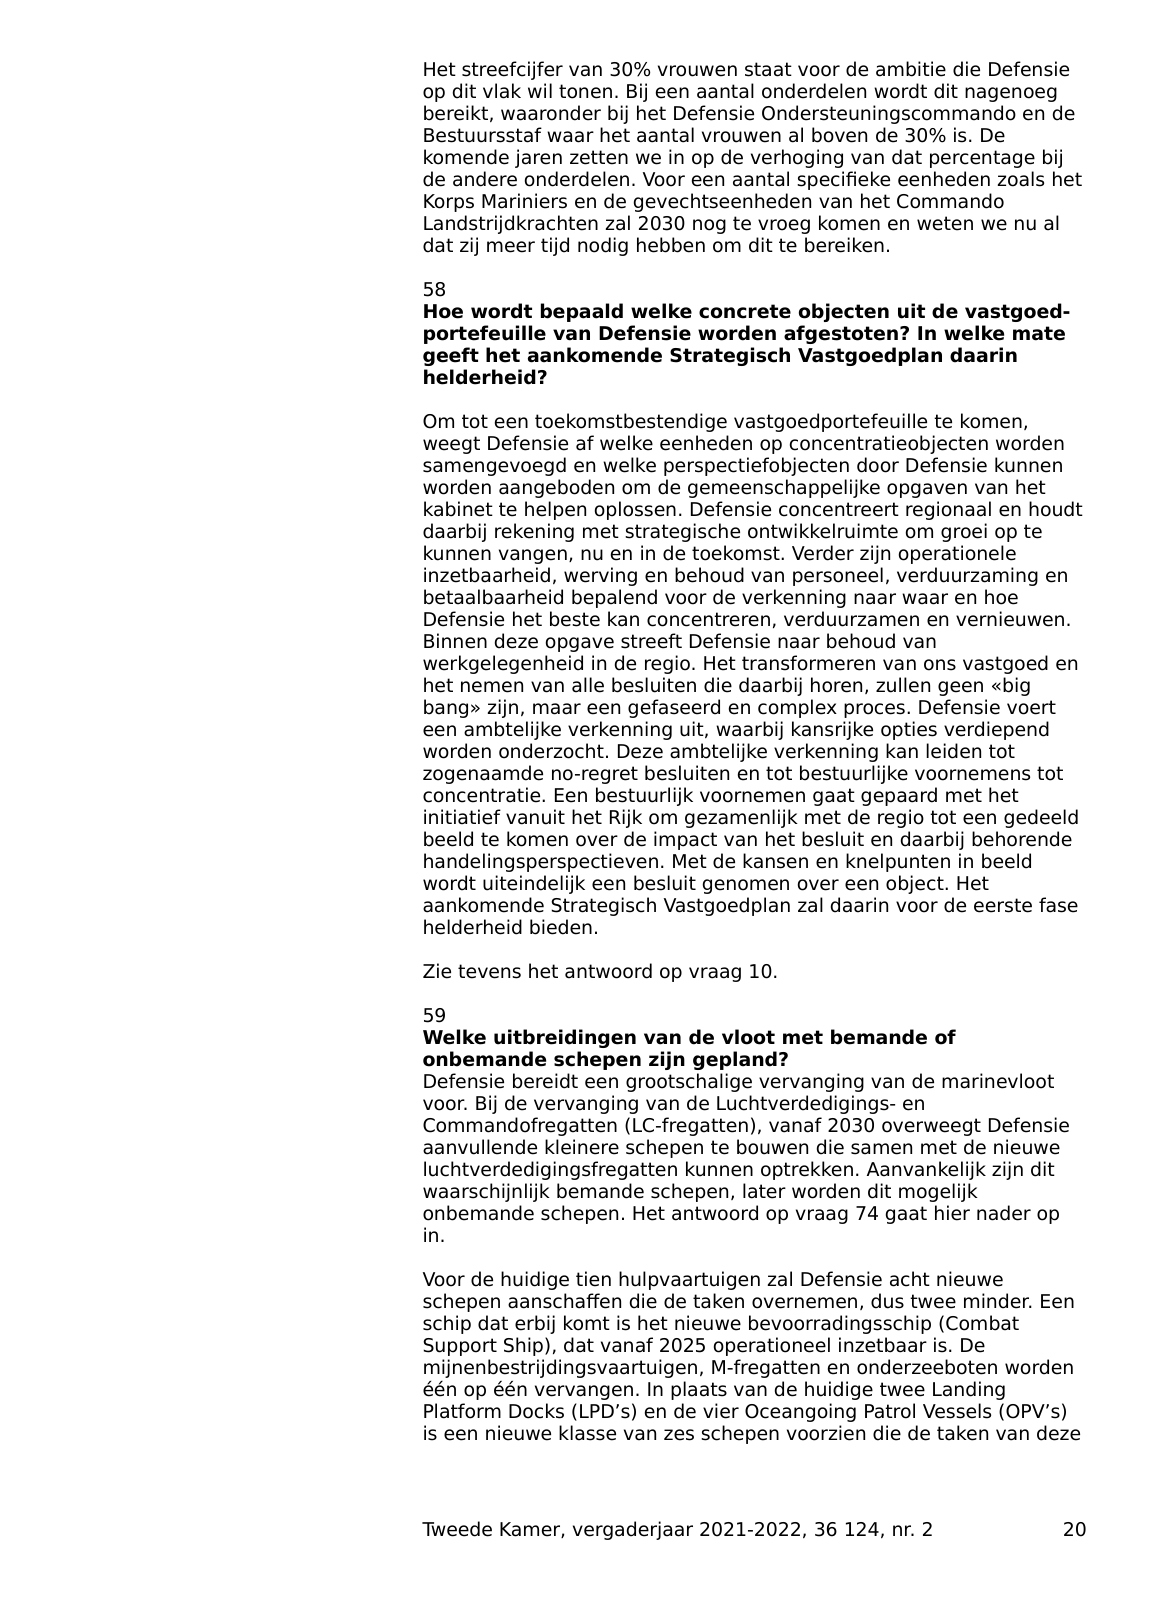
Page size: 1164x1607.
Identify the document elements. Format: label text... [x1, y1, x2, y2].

text Het streefcijfer van 30% vrouwen staat voor de ambitie die Defensie op dit vlak wil tonen. Bij een aantal onderdelen wordt dit nagenoeg bereikt, waaronder bij het Defensie Ondersteuningscommando en de Bestuursstaf waar het aantal vrouwen al boven de 30% is. De komende jaren zetten we in op de verhoging van dat percentage bij de andere onderdelen. Voor een aantal specifieke eenheden zoals het Korps Mariniers en de gevechtseenheden van het Commando Landstrijdkrachten zal 2030 nog te vroeg komen en weten we nu al dat zij meer tijd nodig hebben om dit te bereiken. [422, 59, 1087, 257]
text 58 [422, 279, 1087, 301]
text Zie tevens het antwoord op vraag 10. [422, 961, 1087, 983]
text Hoe wordt bepaald welke concrete objecten uit de vastgoed-portefeuille van Defensie worden afgestoten? In welke mate geeft het aankomende Strategisch Vastgoedplan daarin helderheid? [422, 301, 1087, 389]
text Defensie bereidt een grootschalige vervanging van de marinevloot voor. Bij de vervanging van de Luchtverdedigings- en Commandofregatten (LC-fregatten), vanaf 2030 overweegt Defensie aanvullende kleinere schepen te bouwen die samen met de nieuwe luchtverdedigingsfregatten kunnen optrekken. Aanvankelijk zijn dit waarschijnlijk bemande schepen, later worden dit mogelijk onbemande schepen. Het antwoord op vraag 74 gaat hier nader op in. [422, 1071, 1087, 1247]
text 59 [422, 1005, 1087, 1027]
text Voor de huidige tien hulpvaartuigen zal Defensie acht nieuwe schepen aanschaffen die de taken overnemen, dus twee minder. Een schip dat erbij komt is het nieuwe bevoorradingsschip (Combat Support Ship), dat vanaf 2025 operationeel inzetbaar is. De mijnenbestrijdingsvaartuigen, M-fregatten en onderzeeboten worden één op één vervangen. In plaats van de huidige twee Landing Platform Docks (LPD’s) en de vier Oceangoing Patrol Vessels (OPV’s) is een nieuwe klasse van zes schepen voorzien die de taken van deze [422, 1269, 1087, 1445]
text Om tot een toekomstbestendige vastgoedportefeuille te komen, weegt Defensie af welke eenheden op concentratieobjecten worden samengevoegd en welke perspectiefobjecten door Defensie kunnen worden aangeboden om de gemeenschappelijke opgaven van het kabinet te helpen oplossen. Defensie concentreert regionaal en houdt daarbij rekening met strategische ontwikkelruimte om groei op te kunnen vangen, nu en in de toekomst. Verder zijn operationele inzetbaarheid, werving en behoud van personeel, verduurzaming en betaalbaarheid bepalend voor de verkenning naar waar en hoe Defensie het beste kan concentreren, verduurzamen en vernieuwen. Binnen deze opgave streeft Defensie naar behoud van werkgelegenheid in de regio. Het transformeren van ons vastgoed en het nemen van alle besluiten die daarbij horen, zullen geen «big bang» zijn, maar een gefaseerd en complex proces. Defensie voert een ambtelijke verkenning uit, waarbij kansrijke opties verdiepend worden onderzocht. Deze ambtelijke verkenning kan leiden tot zogenaamde no-regret besluiten en tot bestuurlijke voornemens tot concentratie. Een bestuurlijk voornemen gaat gepaard met het initiatief vanuit het Rijk om gezamenlijk met de regio tot een gedeeld beeld te komen over de impact van het besluit en daarbij behorende handelingsperspectieven. Met de kansen en knelpunten in beeld wordt uiteindelijk een besluit genomen over een object. Het aankomende Strategisch Vastgoedplan zal daarin voor de eerste fase helderheid bieden. [422, 411, 1087, 939]
text Welke uitbreidingen van de vloot met bemande of onbemande schepen zijn gepland? [422, 1027, 1087, 1071]
